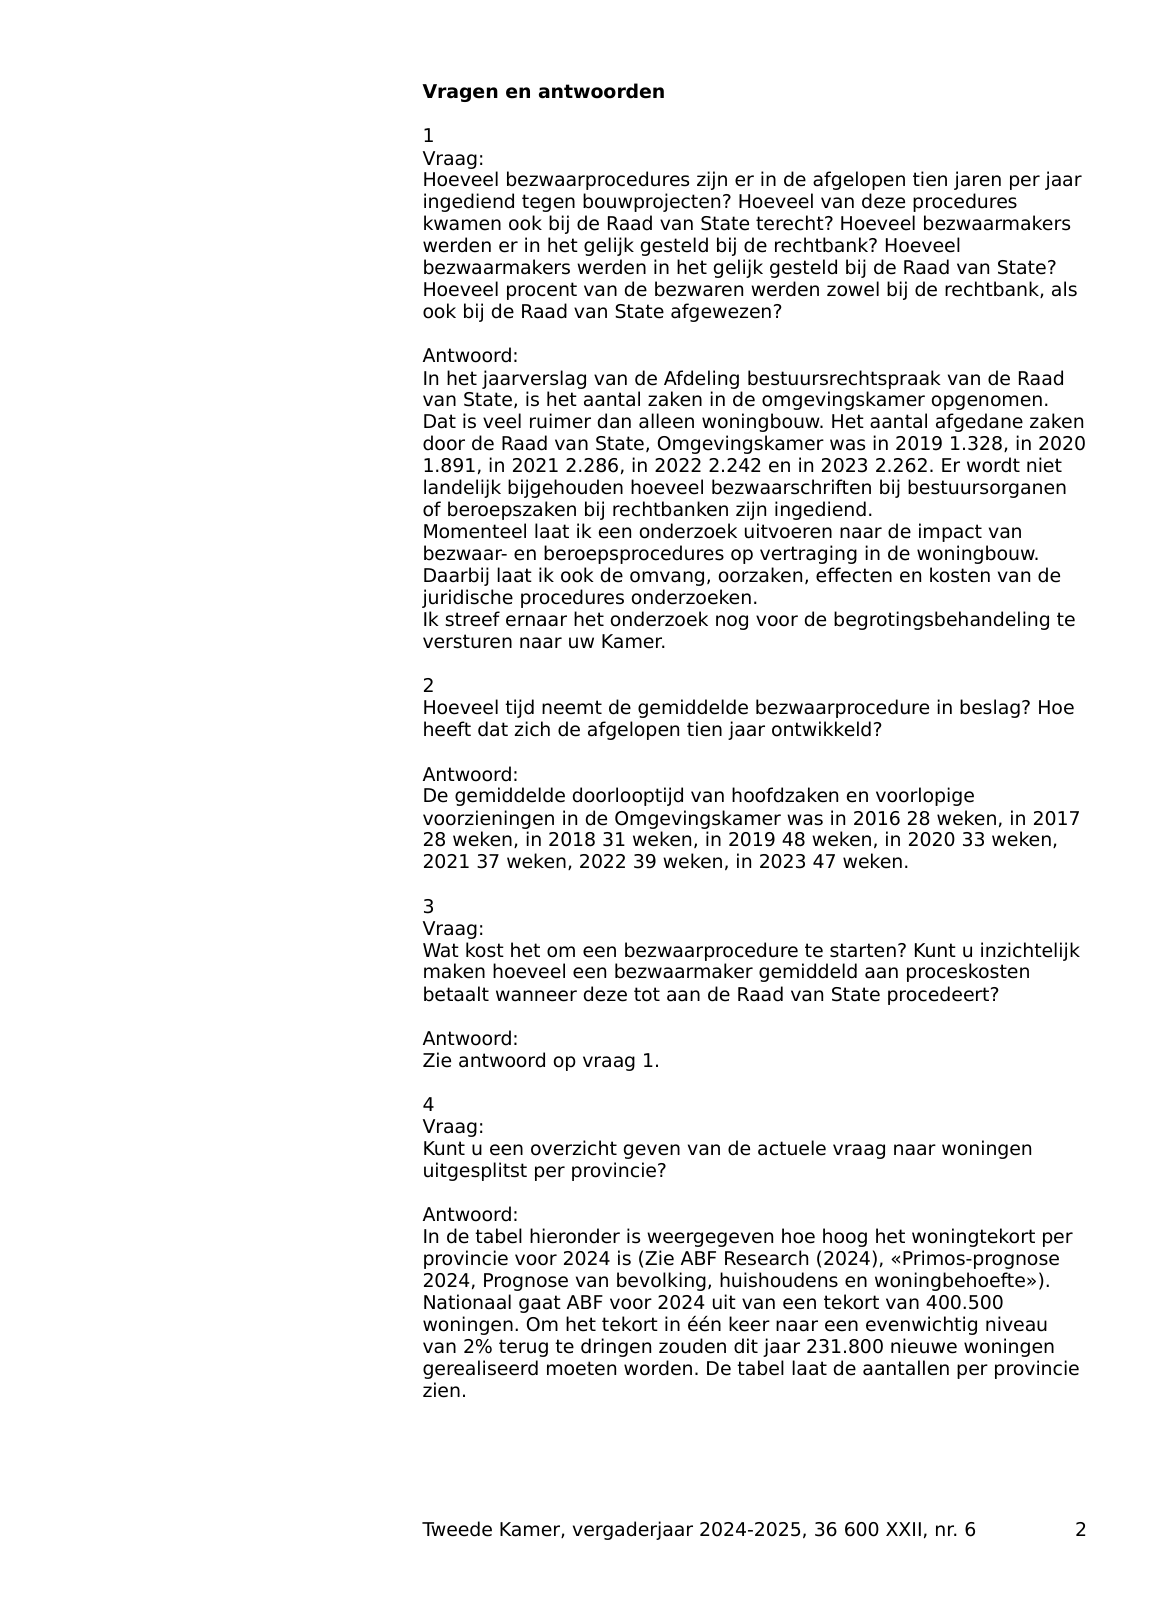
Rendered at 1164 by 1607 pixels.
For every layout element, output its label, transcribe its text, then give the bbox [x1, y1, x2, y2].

text Hoeveel tijd neemt de gemiddelde bezwaarprocedure in beslag? Hoe heeft dat zich de afgelopen tien jaar ontwikkeld? [422, 697, 1087, 741]
text Antwoord: [422, 763, 1087, 785]
text 2 [422, 675, 1087, 697]
text In de tabel hieronder is weergegeven hoe hoog het woningtekort per provincie voor 2024 is (Zie ABF Research (2024), «Primos-prognose 2024, Prognose van bevolking, huishoudens en woningbehoefte»). Nationaal gaat ABF voor 2024 uit van een tekort van 400.500 woningen. Om het tekort in één keer naar een evenwichtig niveau van 2% terug te dringen zouden dit jaar 231.800 nieuwe woningen gerealiseerd moeten worden. De tabel laat de aantallen per provincie zien. [422, 1226, 1087, 1402]
text Vraag: [422, 1116, 1087, 1138]
text Vraag: [422, 917, 1087, 939]
text Antwoord: [422, 1204, 1087, 1226]
text Antwoord: [422, 345, 1087, 367]
text De gemiddelde doorlooptijd van hoofdzaken en voorlopige voorzieningen in de Omgevingskamer was in 2016 28 weken, in 2017 28 weken, in 2018 31 weken, in 2019 48 weken, in 2020 33 weken, 2021 37 weken, 2022 39 weken, in 2023 47 weken. [422, 785, 1087, 873]
text Kunt u een overzicht geven van de actuele vraag naar woningen uitgesplitst per provincie? [422, 1138, 1087, 1182]
text Wat kost het om een bezwaarprocedure te starten? Kunt u inzichtelijk maken hoeveel een bezwaarmaker gemiddeld aan proceskosten betaalt wanneer deze tot aan de Raad van State procedeert? [422, 939, 1087, 1005]
text Antwoord: [422, 1028, 1087, 1049]
text 4 [422, 1094, 1087, 1116]
subtitle Vragen en antwoorden [422, 81, 1087, 103]
text Hoeveel bezwaarprocedures zijn er in de afgelopen tien jaren per jaar ingediend tegen bouwprojecten? Hoeveel van deze procedures kwamen ook bij de Raad van State terecht? Hoeveel bezwaarmakers werden er in het gelijk gesteld bij de rechtbank? Hoeveel bezwaarmakers werden in het gelijk gesteld bij de Raad van State? Hoeveel procent van de bezwaren werden zowel bij de rechtbank, als ook bij de Raad van State afgewezen? [422, 169, 1087, 323]
text Zie antwoord op vraag 1. [422, 1049, 1087, 1072]
text 1 [422, 125, 1087, 147]
text Ik streef ernaar het onderzoek nog voor de begrotingsbehandeling te versturen naar uw Kamer. [422, 609, 1087, 653]
text In het jaarverslag van de Afdeling bestuursrechtspraak van de Raad van State, is het aantal zaken in de omgevingskamer opgenomen. Dat is veel ruimer dan alleen woningbouw. Het aantal afgedane zaken door de Raad van State, Omgevingskamer was in 2019 1.328, in 2020 1.891, in 2021 2.286, in 2022 2.242 en in 2023 2.262. Er wordt niet landelijk bijgehouden hoeveel bezwaarschriften bij bestuursorganen of beroepszaken bij rechtbanken zijn ingediend. [422, 367, 1087, 521]
text Vraag: [422, 147, 1087, 169]
text 3 [422, 896, 1087, 917]
text Momenteel laat ik een onderzoek uitvoeren naar de impact van bezwaar- en beroepsprocedures op vertraging in de woningbouw. Daarbij laat ik ook de omvang, oorzaken, effecten en kosten van de juridische procedures onderzoeken. [422, 521, 1087, 609]
